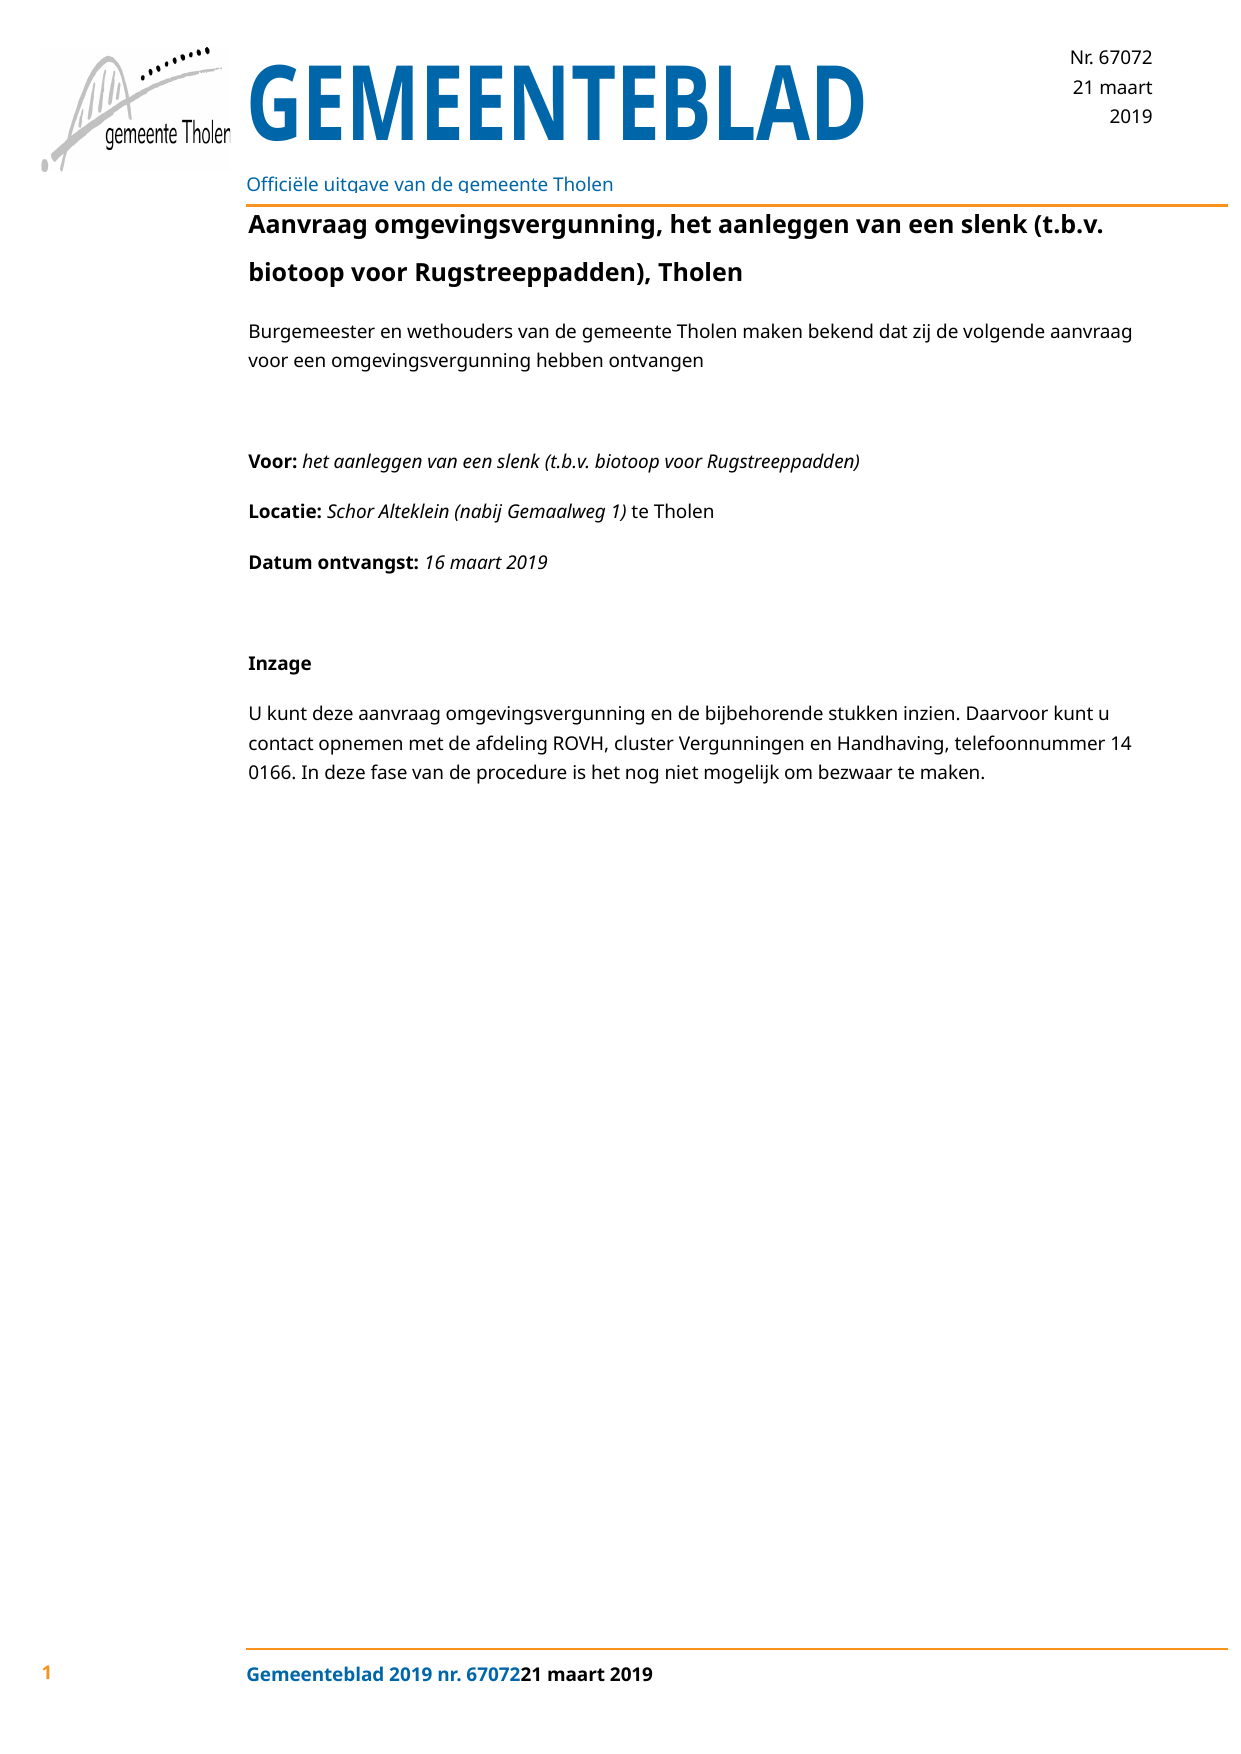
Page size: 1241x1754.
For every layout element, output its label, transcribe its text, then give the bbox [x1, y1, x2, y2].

text Voor: het aanleggen van een slenk (t.b.v. biotoop voor Rugstreeppadden) [248, 448, 1152, 474]
text U kunt deze aanvraag omgevingsvergunning en de bijbehorende stukken inzien. Daarvoor kunt u contact opnemen met de afdeling ROVH, cluster Vergunningen en Handhaving, telefoonnummer 14 0166. In deze fase van de procedure is het nog niet mogelijk om bezwaar te maken. [248, 700, 1152, 785]
text Locatie: Schor Alteklein (nabij Gemaalweg 1) te Tholen [248, 499, 1152, 524]
text Burgemeester en wethouders van de gemeente Tholen maken bekend dat zij de volgende aanvraag voor een omgevingsvergunning hebben ontvangen [248, 318, 1152, 373]
picture [41, 47, 231, 172]
text Aanvraag omgevingsvergunning, het aanleggen van een slenk (t.b.v. biotoop voor Rugstreeppadden), Tholen [248, 207, 1152, 288]
text Datum ontvangst: 16 maart 2019 [248, 549, 1152, 575]
text Inzage [248, 650, 1152, 676]
